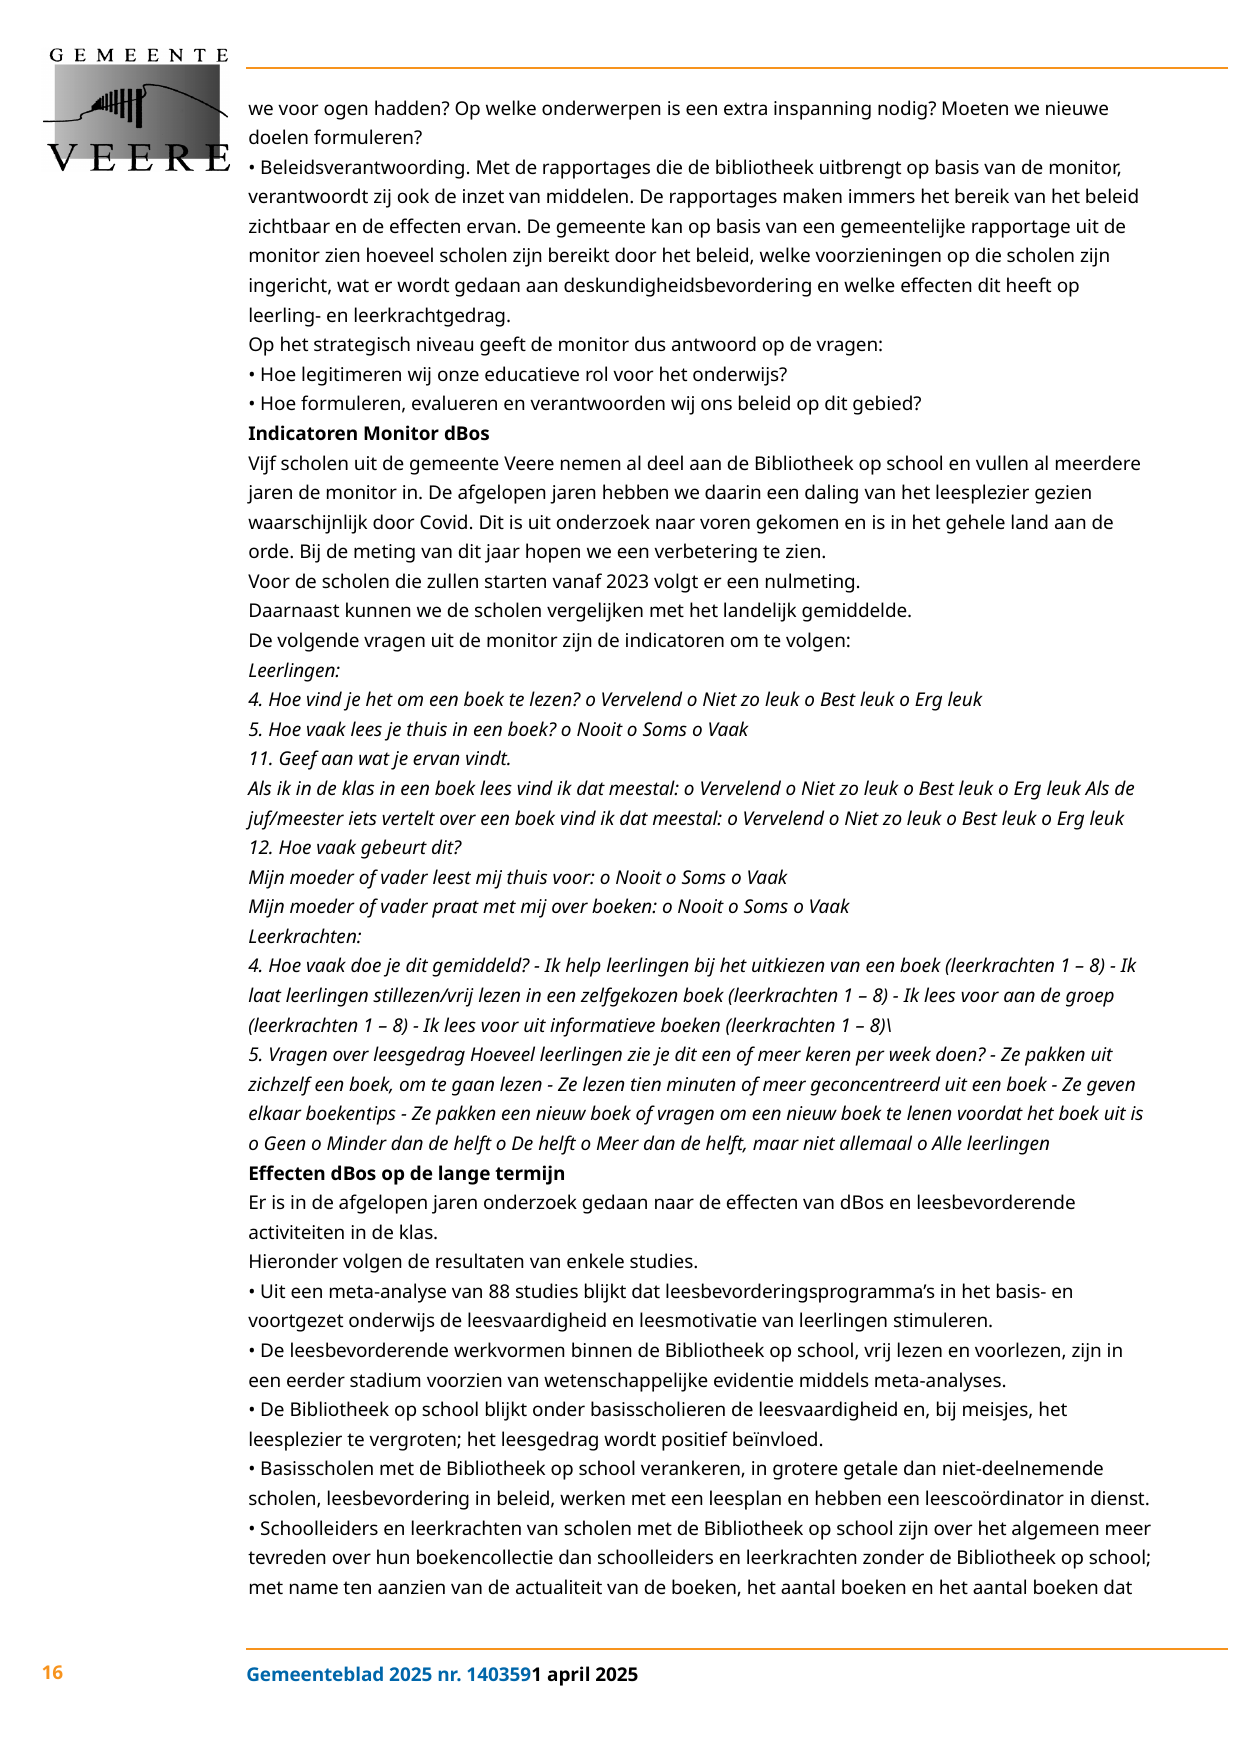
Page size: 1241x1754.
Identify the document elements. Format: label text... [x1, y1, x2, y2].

text 4. Hoe vind je het om een boek te lezen? o Vervelend o Niet zo leuk o Best leuk o Erg leuk [248, 686, 1152, 712]
text Voor de scholen die zullen starten vanaf 2023 volgt er een nulmeting. [248, 568, 1152, 594]
text 4. Hoe vaak doe je dit gemiddeld? - Ik help leerlingen bij het uitkiezen van een boek (leerkrachten 1 – 8) - Ik laat leerlingen stillezen/vrij lezen in een zelfgekozen boek (leerkrachten 1 – 8) - Ik lees voor aan de groep (leerkrachten 1 – 8) - Ik lees voor uit informatieve boeken (leerkrachten 1 – 8)\ [248, 953, 1152, 1038]
text 12. Hoe vaak gebeurt dit? [248, 834, 1152, 860]
text Hieronder volgen de resultaten van enkele studies. [248, 1248, 1152, 1274]
text Daarnaast kunnen we de scholen vergelijken met het landelijk gemiddelde. [248, 598, 1152, 623]
text Mijn moeder of vader leest mij thuis voor: o Nooit o Soms o Vaak [248, 864, 1152, 890]
text • Hoe formuleren, evalueren en verantwoorden wij ons beleid op dit gebied? [248, 391, 1152, 416]
text Er is in de afgelopen jaren onderzoek gedaan naar de effecten van dBos en leesbevorderende activiteiten in de klas. [248, 1189, 1152, 1245]
text • Basisscholen met de Bibliotheek op school verankeren, in grotere getale dan niet-deelnemende scholen, leesbevordering in beleid, werken met een leesplan en hebben een leescoördinator in dienst. [248, 1456, 1152, 1511]
text 11. Geef aan wat je ervan vindt. [248, 746, 1152, 771]
text Effecten dBos op de lange termijn [248, 1160, 1152, 1186]
text Leerlingen: [248, 657, 1152, 683]
text 5. Hoe vaak lees je thuis in een boek? o Nooit o Soms o Vaak [248, 716, 1152, 742]
picture [41, 47, 231, 172]
text Leerkrachten: [248, 923, 1152, 949]
text • Hoe legitimeren wij onze educatieve rol voor het onderwijs? [248, 361, 1152, 387]
text Vijf scholen uit de gemeente Veere nemen al deel aan de Bibliotheek op school en vullen al meerdere jaren de monitor in. De afgelopen jaren hebben we daarin een daling van het leesplezier gezien waarschijnlijk door Covid. Dit is uit onderzoek naar voren gekomen en is in het gehele land aan de orde. Bij de meting van dit jaar hopen we een verbetering te zien. [248, 450, 1152, 564]
text o Geen o Minder dan de helft o De helft o Meer dan de helft, maar niet allemaal o Alle leerlingen [248, 1130, 1152, 1156]
text De volgende vragen uit de monitor zijn de indicatoren om te volgen: [248, 627, 1152, 653]
text Als ik in de klas in een boek lees vind ik dat meestal: o Vervelend o Niet zo leuk o Best leuk o Erg leuk Als de juf/meester iets vertelt over een boek vind ik dat meestal: o Vervelend o Niet zo leuk o Best leuk o Erg leuk [248, 775, 1152, 831]
text we voor ogen hadden? Op welke onderwerpen is een extra inspanning nodig? Moeten we nieuwe doelen formuleren? [248, 95, 1152, 150]
text • De leesbevorderende werkvormen binnen de Bibliotheek op school, vrij lezen en voorlezen, zijn in een eerder stadium voorzien van wetenschappelijke evidentie middels meta-analyses. [248, 1337, 1152, 1393]
text • Beleidsverantwoording. Met de rapportages die de bibliotheek uitbrengt op basis van de monitor, verantwoordt zij ook de inzet van middelen. De rapportages maken immers het bereik van het beleid zichtbaar en de effecten ervan. De gemeente kan op basis van een gemeentelijke rapportage uit de monitor zien hoeveel scholen zijn bereikt door het beleid, welke voorzieningen op die scholen zijn ingericht, wat er wordt gedaan aan deskundigheidsbevordering en welke effecten dit heeft op leerling- en leerkrachtgedrag. [248, 154, 1152, 328]
text Mijn moeder of vader praat met mij over boeken: o Nooit o Soms o Vaak [248, 893, 1152, 919]
text 5. Vragen over leesgedrag Hoeveel leerlingen zie je dit een of meer keren per week doen? - Ze pakken uit zichzelf een boek, om te gaan lezen - Ze lezen tien minuten of meer geconcentreerd uit een boek - Ze geven elkaar boekentips - Ze pakken een nieuw boek of vragen om een nieuw boek te lenen voordat het boek uit is [248, 1041, 1152, 1126]
text • Uit een meta-analyse van 88 studies blijkt dat leesbevorderingsprogramma’s in het basis- en voortgezet onderwijs de leesvaardigheid en leesmotivatie van leerlingen stimuleren. [248, 1278, 1152, 1333]
text • De Bibliotheek op school blijkt onder basisscholieren de leesvaardigheid en, bij meisjes, het leesplezier te vergroten; het leesgedrag wordt positief beïnvloed. [248, 1396, 1152, 1452]
text Indicatoren Monitor dBos [248, 420, 1152, 446]
text • Schoolleiders en leerkrachten van scholen met de Bibliotheek op school zijn over het algemeen meer tevreden over hun boekencollectie dan schoolleiders en leerkrachten zonder de Bibliotheek op school; met name ten aanzien van de actualiteit van de boeken, het aantal boeken en het aantal boeken dat [248, 1515, 1152, 1600]
text Op het strategisch niveau geeft de monitor dus antwoord op de vragen: [248, 331, 1152, 357]
